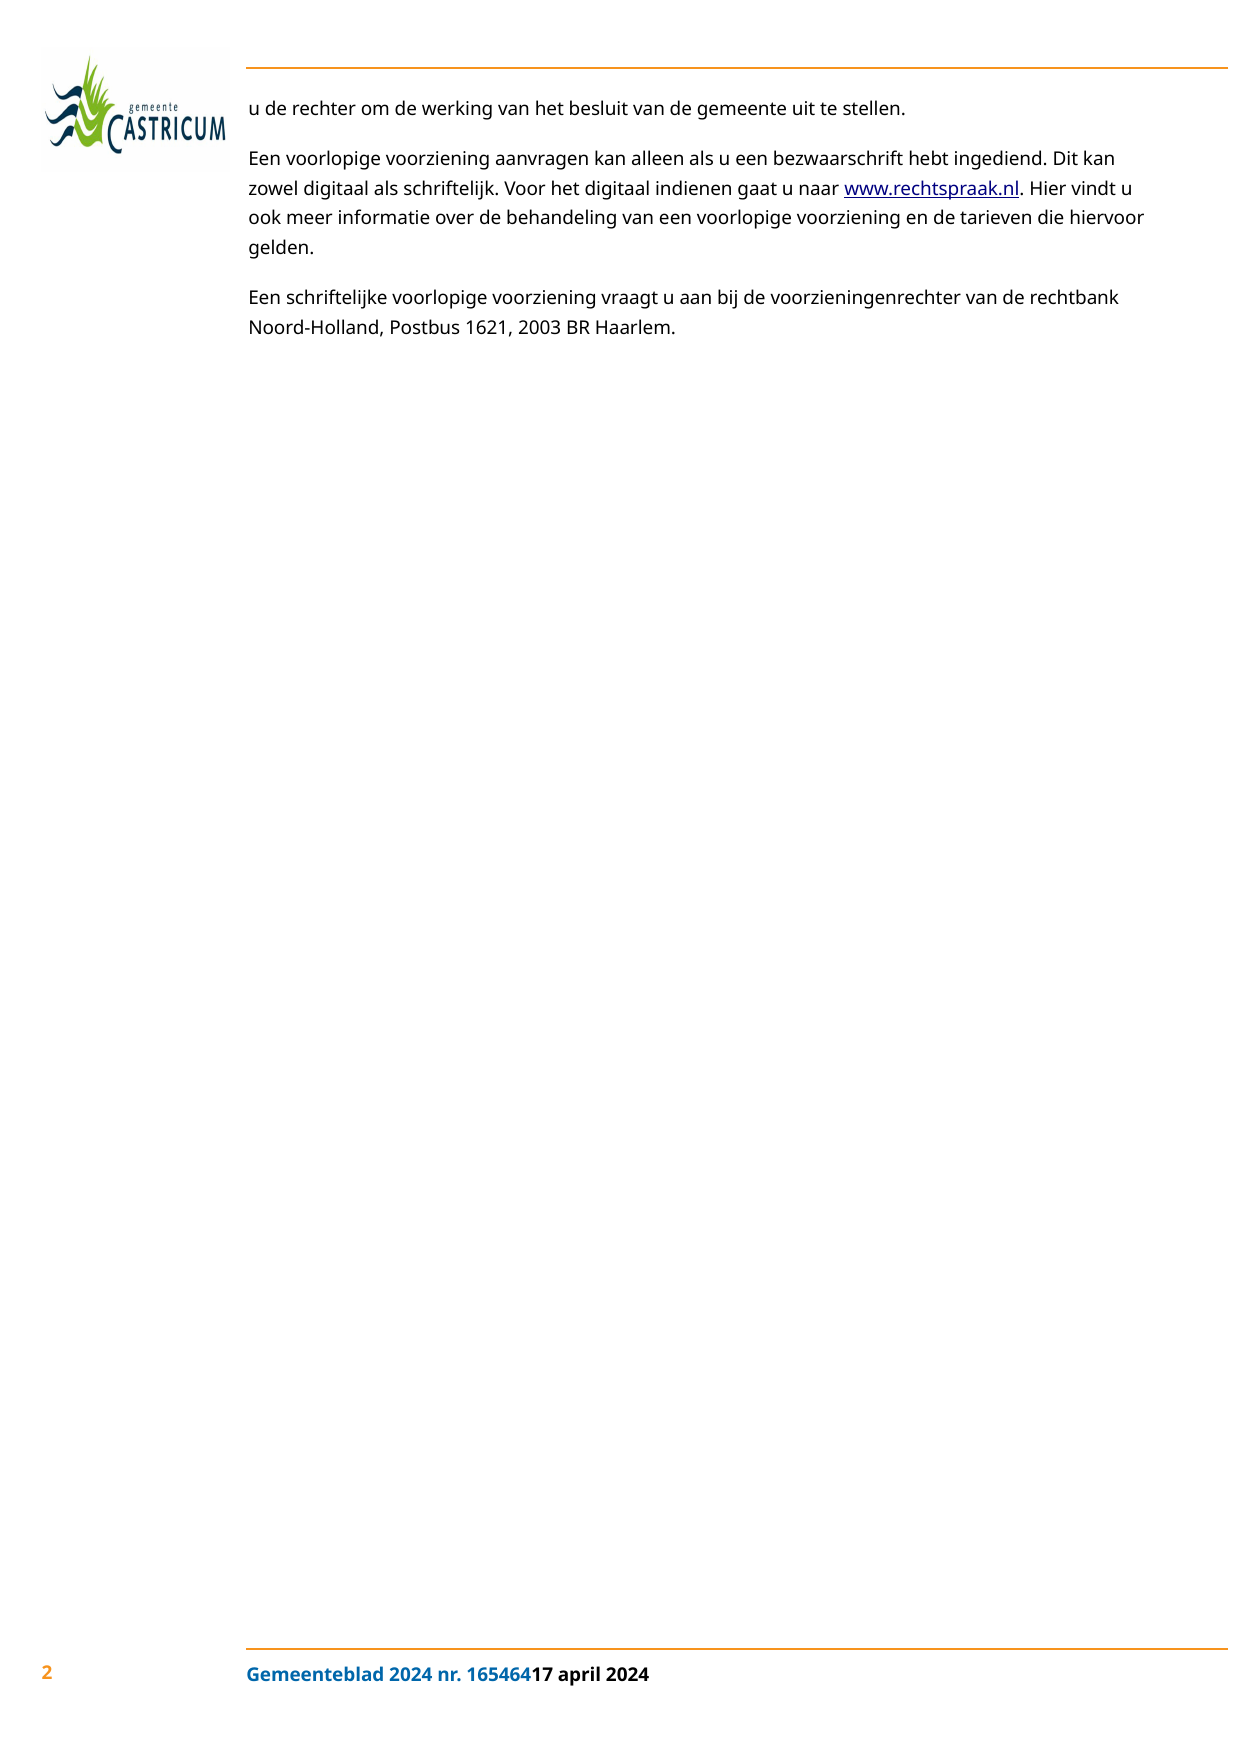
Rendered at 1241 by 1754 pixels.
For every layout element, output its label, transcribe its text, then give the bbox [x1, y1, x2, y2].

text u de rechter om de werking van het besluit van de gemeente uit te stellen. [248, 95, 1152, 121]
text Een voorlopige voorziening aanvragen kan alleen als u een bezwaarschrift hebt ingediend. Dit kan zowel digitaal als schriftelijk. Voor het digitaal indienen gaat u naar www.rechtspraak.nl. Hier vindt u ook meer informatie over de behandeling van een voorlopige voorziening en de tarieven die hiervoor gelden. [248, 145, 1152, 260]
picture [41, 47, 231, 172]
text Een schriftelijke voorlopige voorziening vraagt u aan bij de voorzieningenrechter van de rechtbank Noord-Holland, Postbus 1621, 2003 BR Haarlem. [248, 284, 1152, 340]
